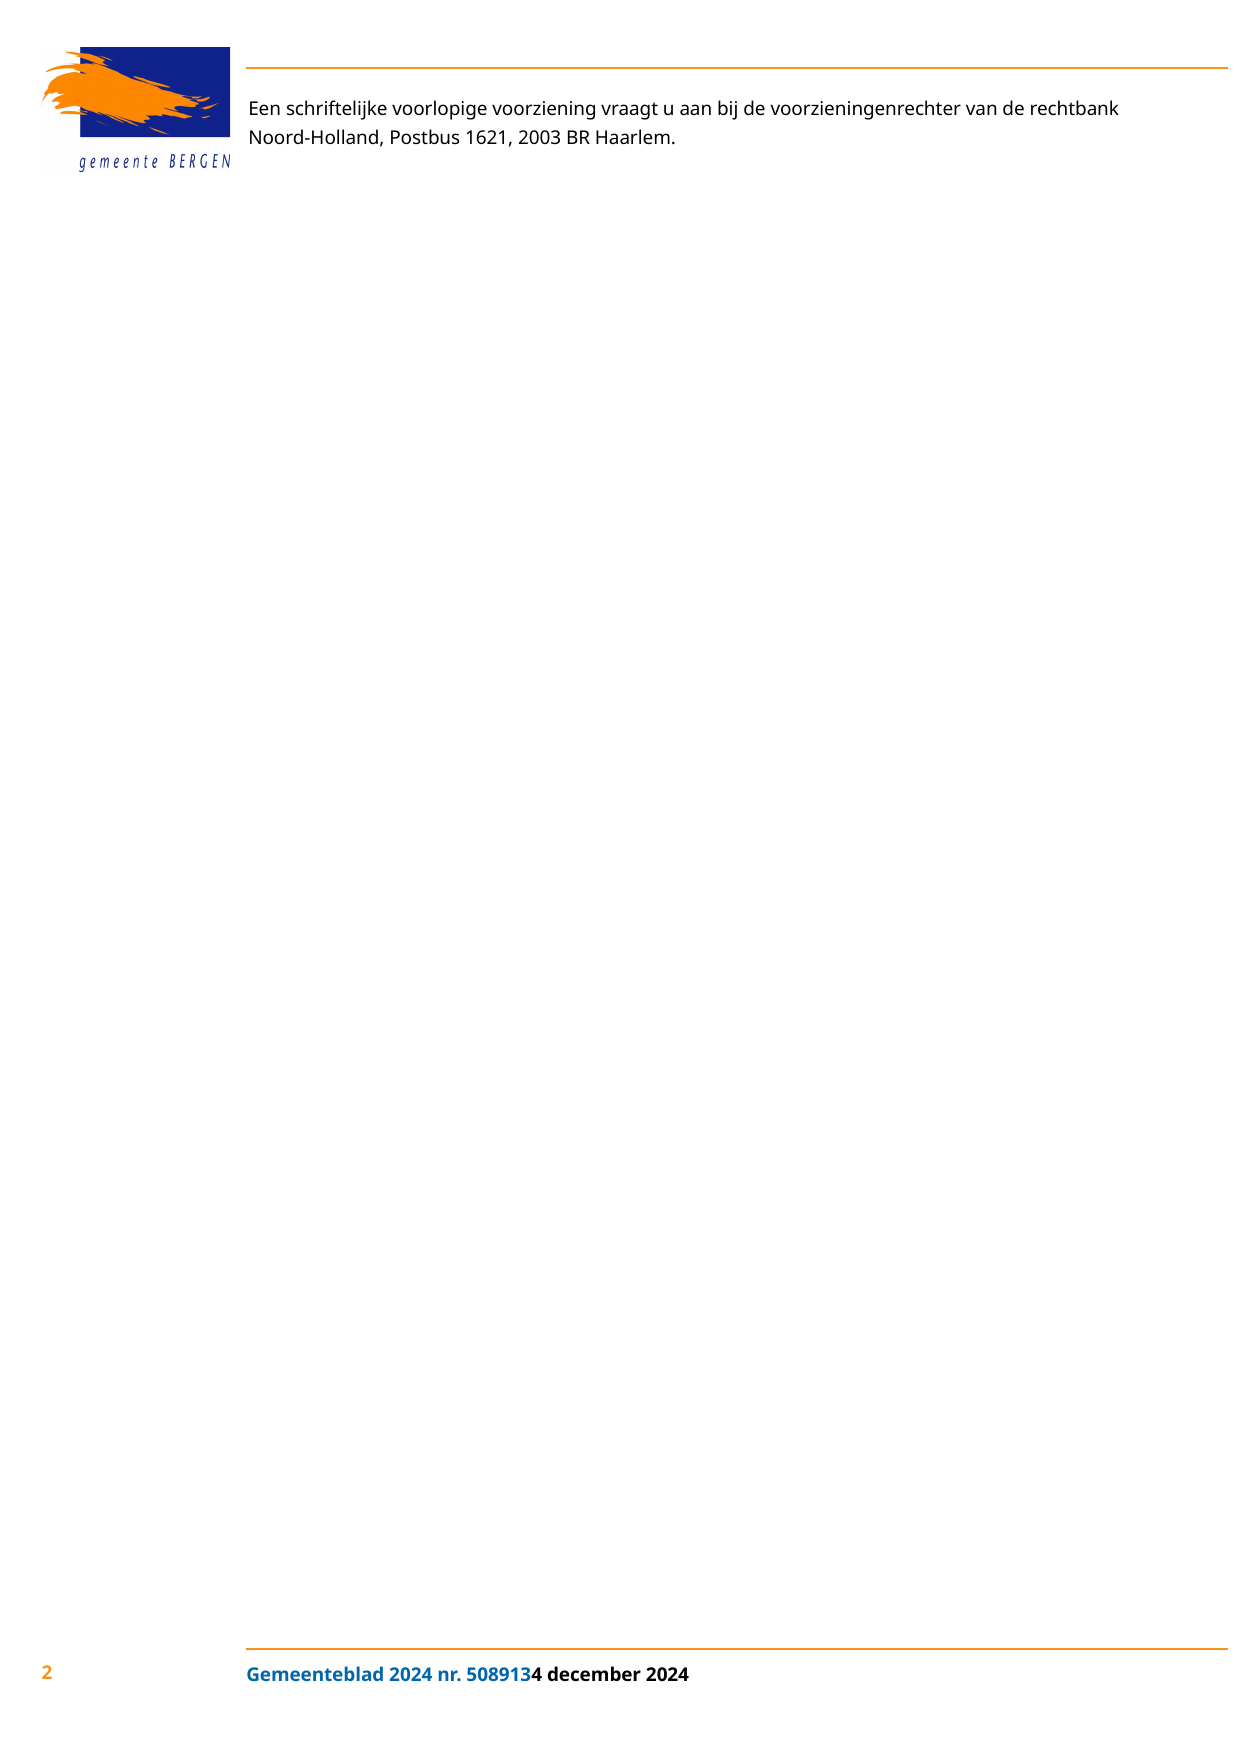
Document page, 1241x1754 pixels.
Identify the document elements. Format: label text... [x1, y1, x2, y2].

text Een schriftelijke voorlopige voorziening vraagt u aan bij de voorzieningenrechter van de rechtbank Noord-Holland, Postbus 1621, 2003 BR Haarlem. [248, 95, 1152, 150]
picture [41, 47, 231, 172]
